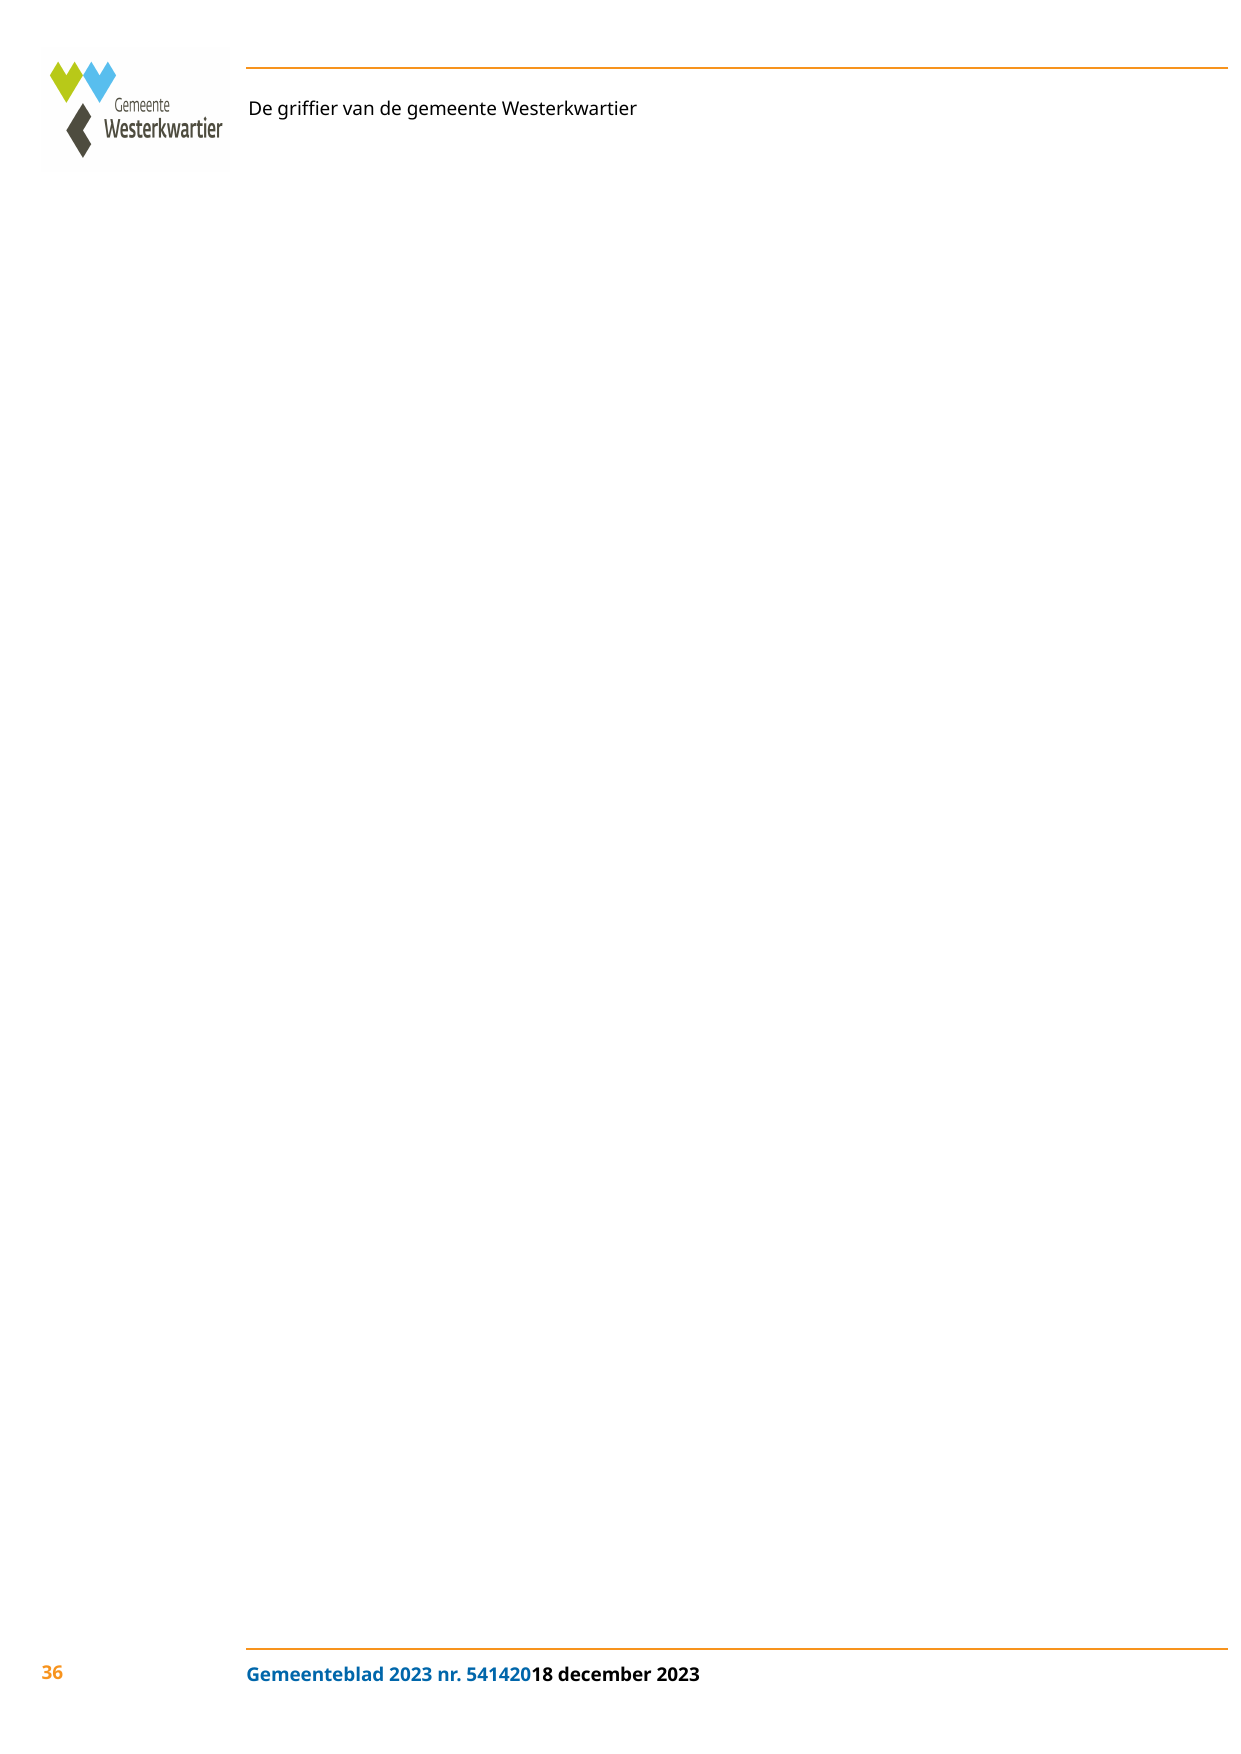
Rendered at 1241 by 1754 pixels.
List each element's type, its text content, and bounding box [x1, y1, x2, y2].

picture [41, 47, 231, 172]
table_cell De griffier van de gemeente Westerkwartier [248, 95, 850, 121]
table_cell [850, 95, 1152, 121]
